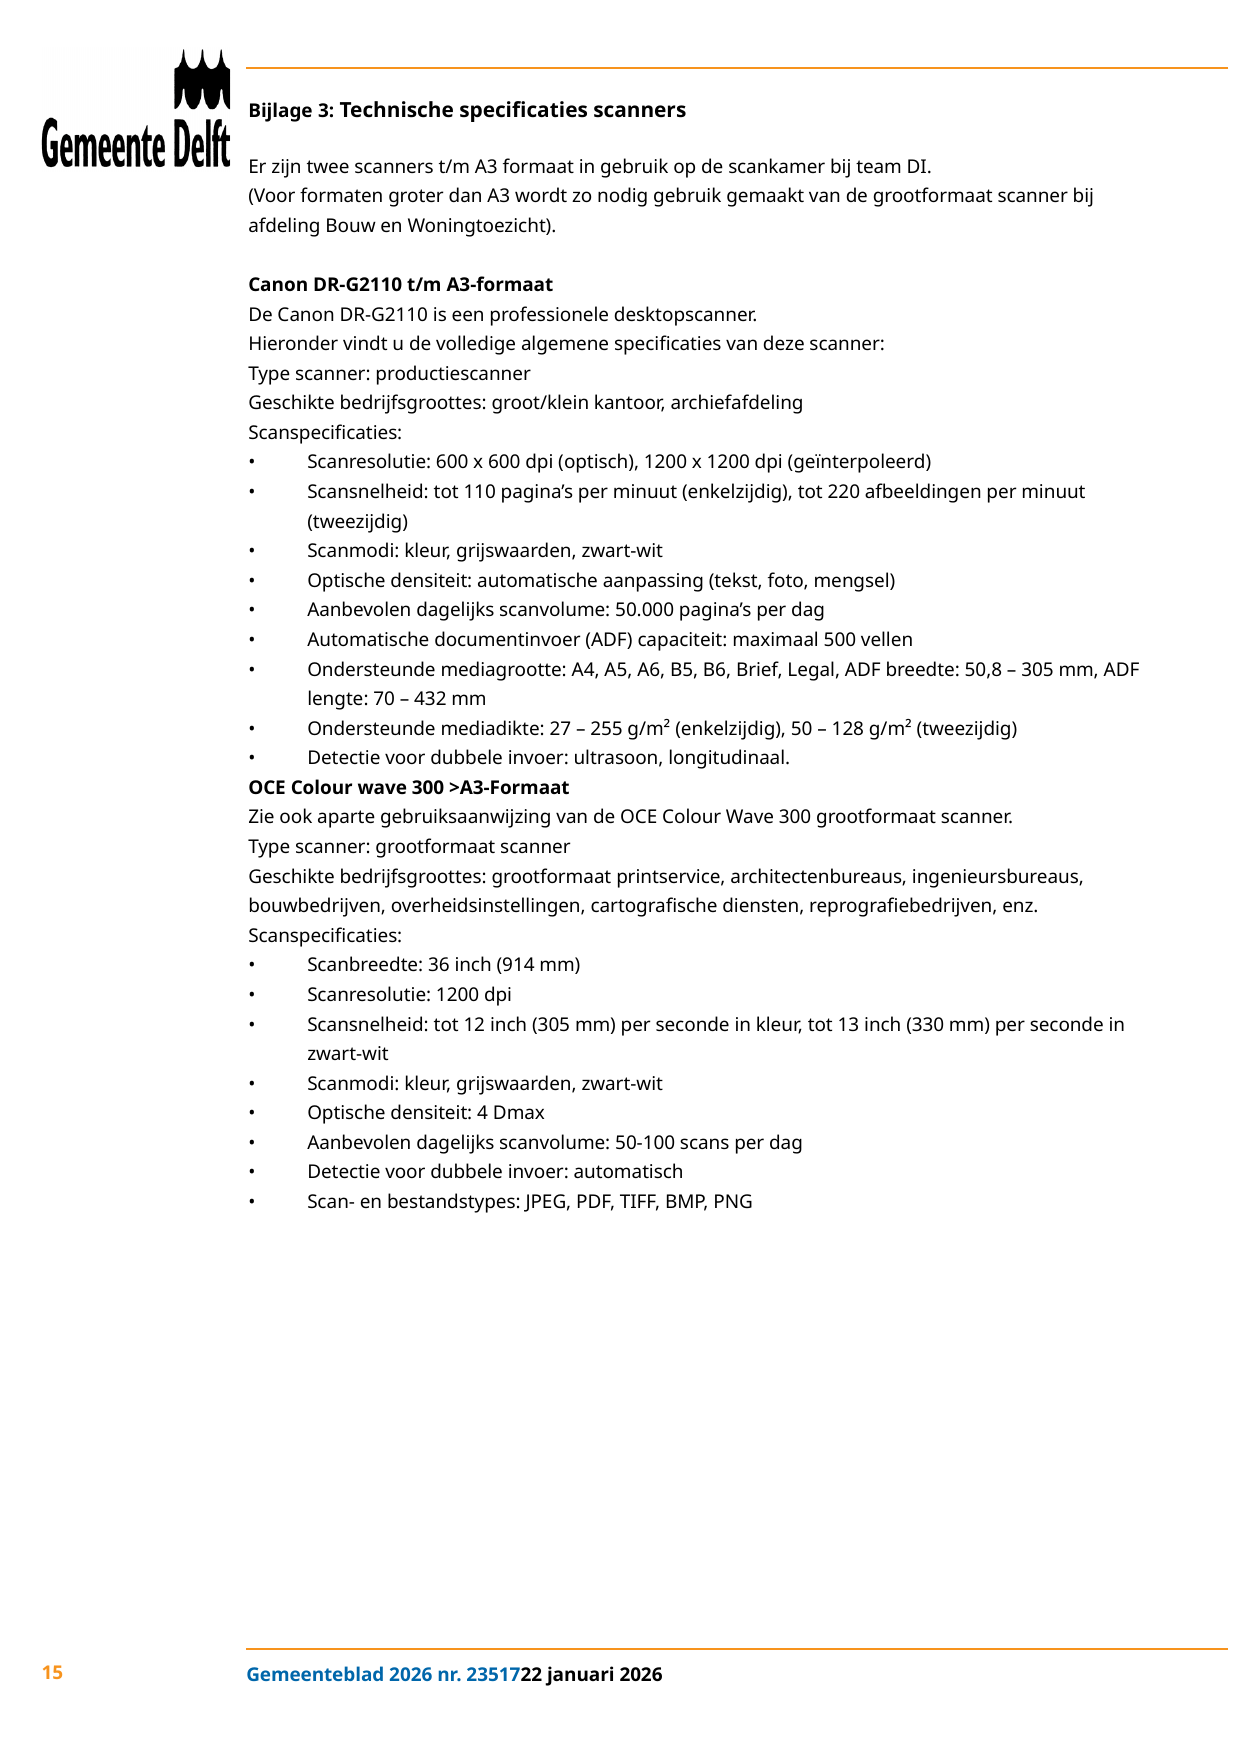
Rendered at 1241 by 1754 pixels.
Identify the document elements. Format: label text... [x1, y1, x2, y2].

list Ondersteunde mediagrootte: A4, A5, A6, B5, B6, Brief, Legal, ADF breedte: 50,8 – 305 mm, ADF lengte: 70 – 432 mm [248, 656, 1152, 711]
list Scanbreedte: 36 inch (914 mm) [248, 952, 1152, 977]
text Zie ook aparte gebruiksaanwijzing van de OCE Colour Wave 300 grootformaat scanner. [248, 804, 1152, 829]
list Aanbevolen dagelijks scanvolume: 50-100 scans per dag [248, 1129, 1152, 1155]
list Optische densiteit: 4 Dmax [248, 1099, 1152, 1125]
list Detectie voor dubbele invoer: ultrasoon, longitudinaal. [248, 744, 1152, 770]
text OCE Colour wave 300 >A3-Formaat [248, 774, 1152, 800]
list Scansnelheid: tot 110 pagina’s per minuut (enkelzijdig), tot 220 afbeeldingen per minuut (tweezijdig) [248, 478, 1152, 534]
list Detectie voor dubbele invoer: automatisch [248, 1159, 1152, 1184]
list Scanresolutie: 600 x 600 dpi (optisch), 1200 x 1200 dpi (geïnterpoleerd) [248, 449, 1152, 474]
list Scansnelheid: tot 12 inch (305 mm) per seconde in kleur, tot 13 inch (330 mm) per seconde in zwart-wit [248, 1011, 1152, 1066]
text De Canon DR-G2110 is een professionele desktopscanner. [248, 301, 1152, 327]
text Canon DR-G2110 t/m A3-formaat [248, 271, 1152, 297]
list Automatische documentinvoer (ADF) capaciteit: maximaal 500 vellen [248, 626, 1152, 652]
text Scanspecificaties: [248, 922, 1152, 948]
list Ondersteunde mediadikte: 27 – 255 g/m² (enkelzijdig), 50 – 128 g/m² (tweezijdig) [248, 715, 1152, 741]
text (Voor formaten groter dan A3 wordt zo nodig gebruik gemaakt van de grootformaat scanner bij afdeling Bouw en Woningtoezicht). [248, 182, 1152, 238]
list Scan- en bestandstypes: JPEG, PDF, TIFF, BMP, PNG [248, 1188, 1152, 1214]
list Scanresolutie: 1200 dpi [248, 981, 1152, 1007]
list Scanmodi: kleur, grijswaarden, zwart-wit [248, 537, 1152, 563]
picture [41, 47, 231, 172]
text Scanspecificaties: [248, 419, 1152, 445]
list Scanmodi: kleur, grijswaarden, zwart-wit [248, 1070, 1152, 1096]
list Optische densiteit: automatische aanpassing (tekst, foto, mengsel) [248, 567, 1152, 593]
text Type scanner: productiescanner [248, 360, 1152, 386]
text Hieronder vindt u de volledige algemene specificaties van deze scanner: [248, 330, 1152, 356]
list Aanbevolen dagelijks scanvolume: 50.000 pagina’s per dag [248, 597, 1152, 622]
text Er zijn twee scanners t/m A3 formaat in gebruik op de scankamer bij team DI. [248, 153, 1152, 179]
text Geschikte bedrijfsgroottes: groot/klein kantoor, archiefafdeling [248, 389, 1152, 415]
text Geschikte bedrijfsgroottes: grootformaat printservice, architectenbureaus, ingenieursbureaus, bouwbedrijven, overheidsinstellingen, cartografische diensten, reprografiebedrijven, enz. [248, 863, 1152, 918]
text Type scanner: grootformaat scanner [248, 833, 1152, 859]
text Bijlage 3: Technische specificaties scanners [248, 95, 1152, 123]
